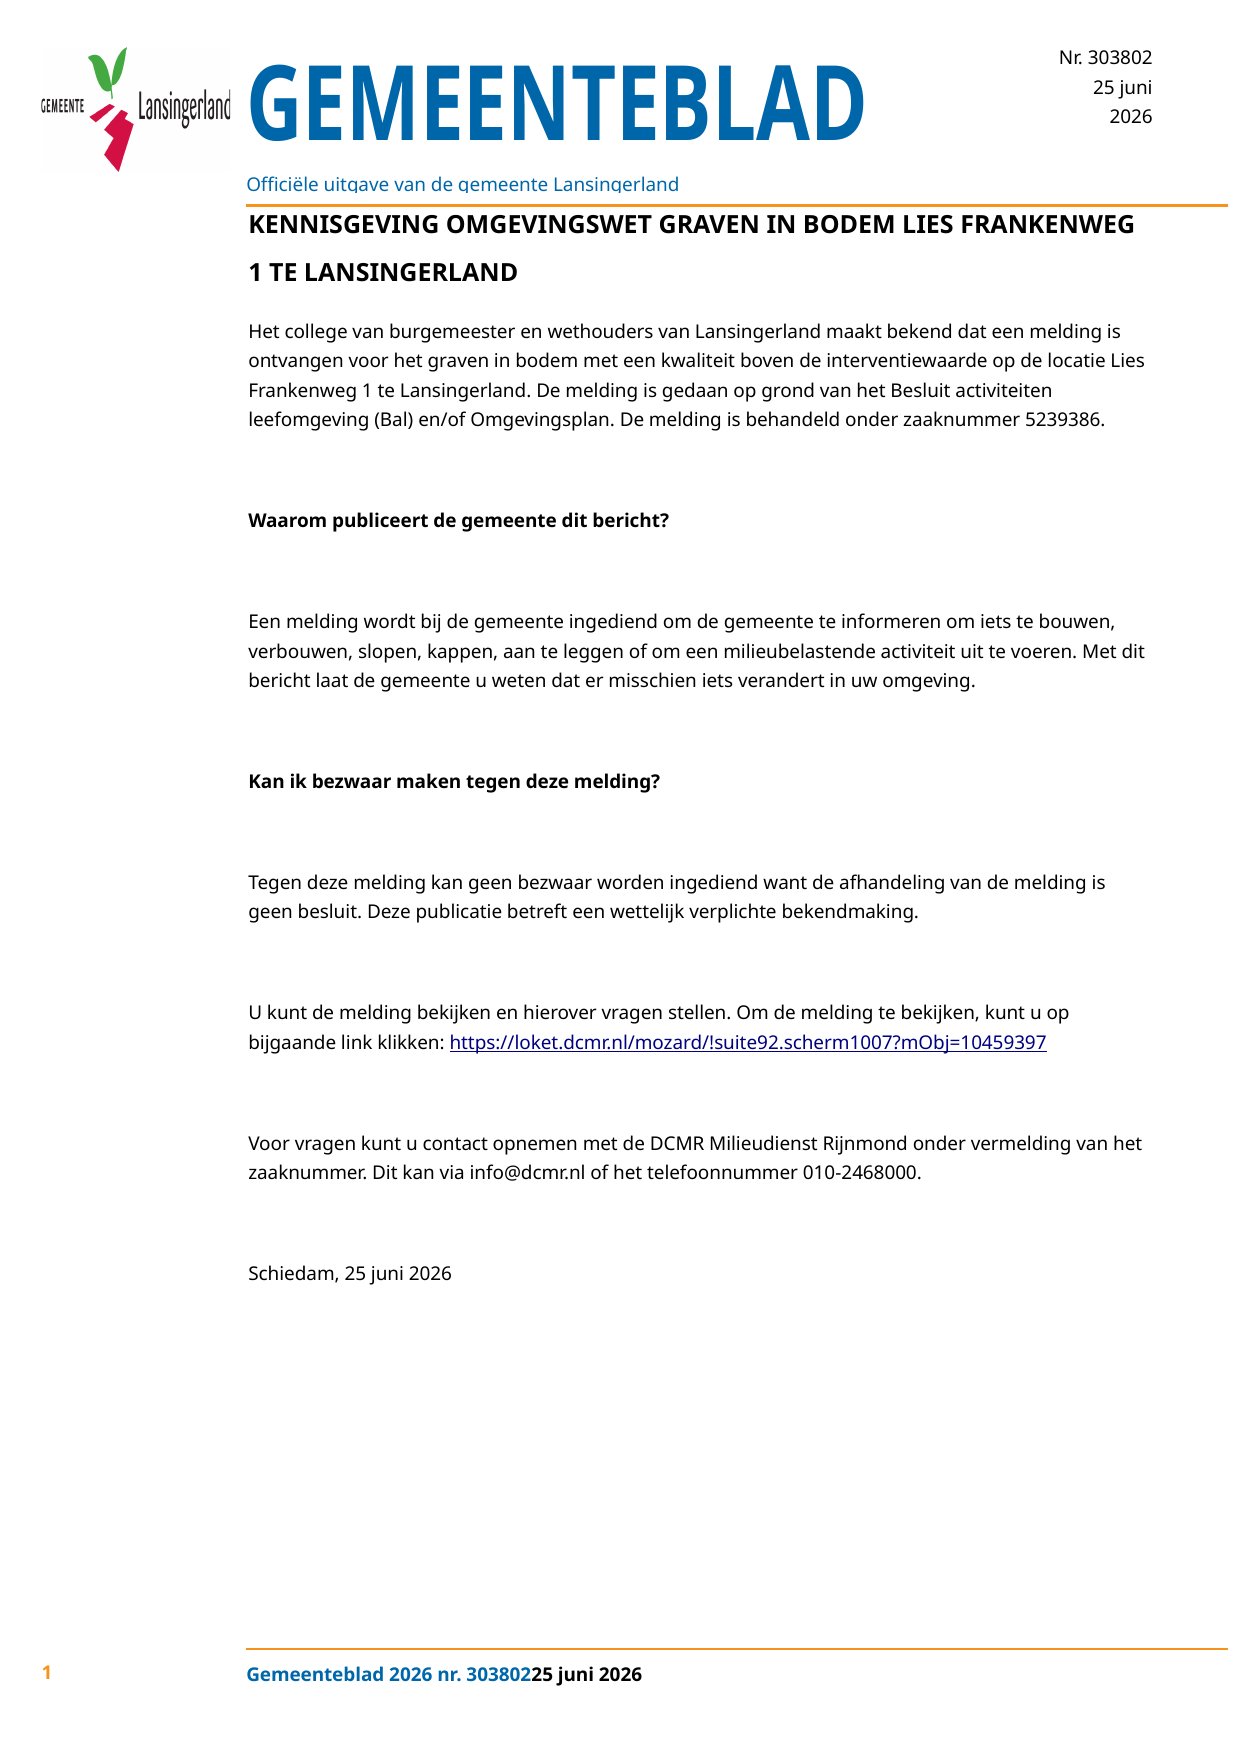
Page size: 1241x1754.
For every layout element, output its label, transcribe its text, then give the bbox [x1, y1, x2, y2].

text U kunt de melding bekijken en hierover vragen stellen. Om de melding te bekijken, kunt u op bijgaande link klikken: https://loket.dcmr.nl/mozard/!suite92.scherm1007?mObj=10459397 [248, 999, 1152, 1055]
text Waarom publiceert de gemeente dit bericht? [248, 507, 1152, 533]
text KENNISGEVING OMGEVINGSWET GRAVEN IN BODEM LIES FRANKENWEG 1 TE LANSINGERLAND [248, 207, 1152, 288]
text Kan ik bezwaar maken tegen deze melding? [248, 768, 1152, 794]
text Voor vragen kunt u contact opnemen met de DCMR Milieudienst Rijnmond onder vermelding van het zaaknummer. Dit kan via info@dcmr.nl of het telefoonnummer 010‑2468000. [248, 1130, 1152, 1185]
text Het college van burgemeester en wethouders van Lansingerland maakt bekend dat een melding is ontvangen voor het graven in bodem met een kwaliteit boven de interventiewaarde op de locatie Lies Frankenweg 1 te Lansingerland. De melding is gedaan op grond van het Besluit activiteiten leefomgeving (Bal) en/of Omgevingsplan. De melding is behandeld onder zaaknummer 5239386. [248, 318, 1152, 432]
text Tegen deze melding kan geen bezwaar worden ingediend want de afhandeling van de melding is geen besluit. Deze publicatie betreft een wettelijk verplichte bekendmaking. [248, 869, 1152, 924]
text Schiedam, 25 juni 2026 [248, 1260, 1152, 1286]
text Een melding wordt bij de gemeente ingediend om de gemeente te informeren om iets te bouwen, verbouwen, slopen, kappen, aan te leggen of om een milieubelastende activiteit uit te voeren. Met dit bericht laat de gemeente u weten dat er misschien iets verandert in uw omgeving. [248, 608, 1152, 693]
picture [41, 47, 231, 172]
